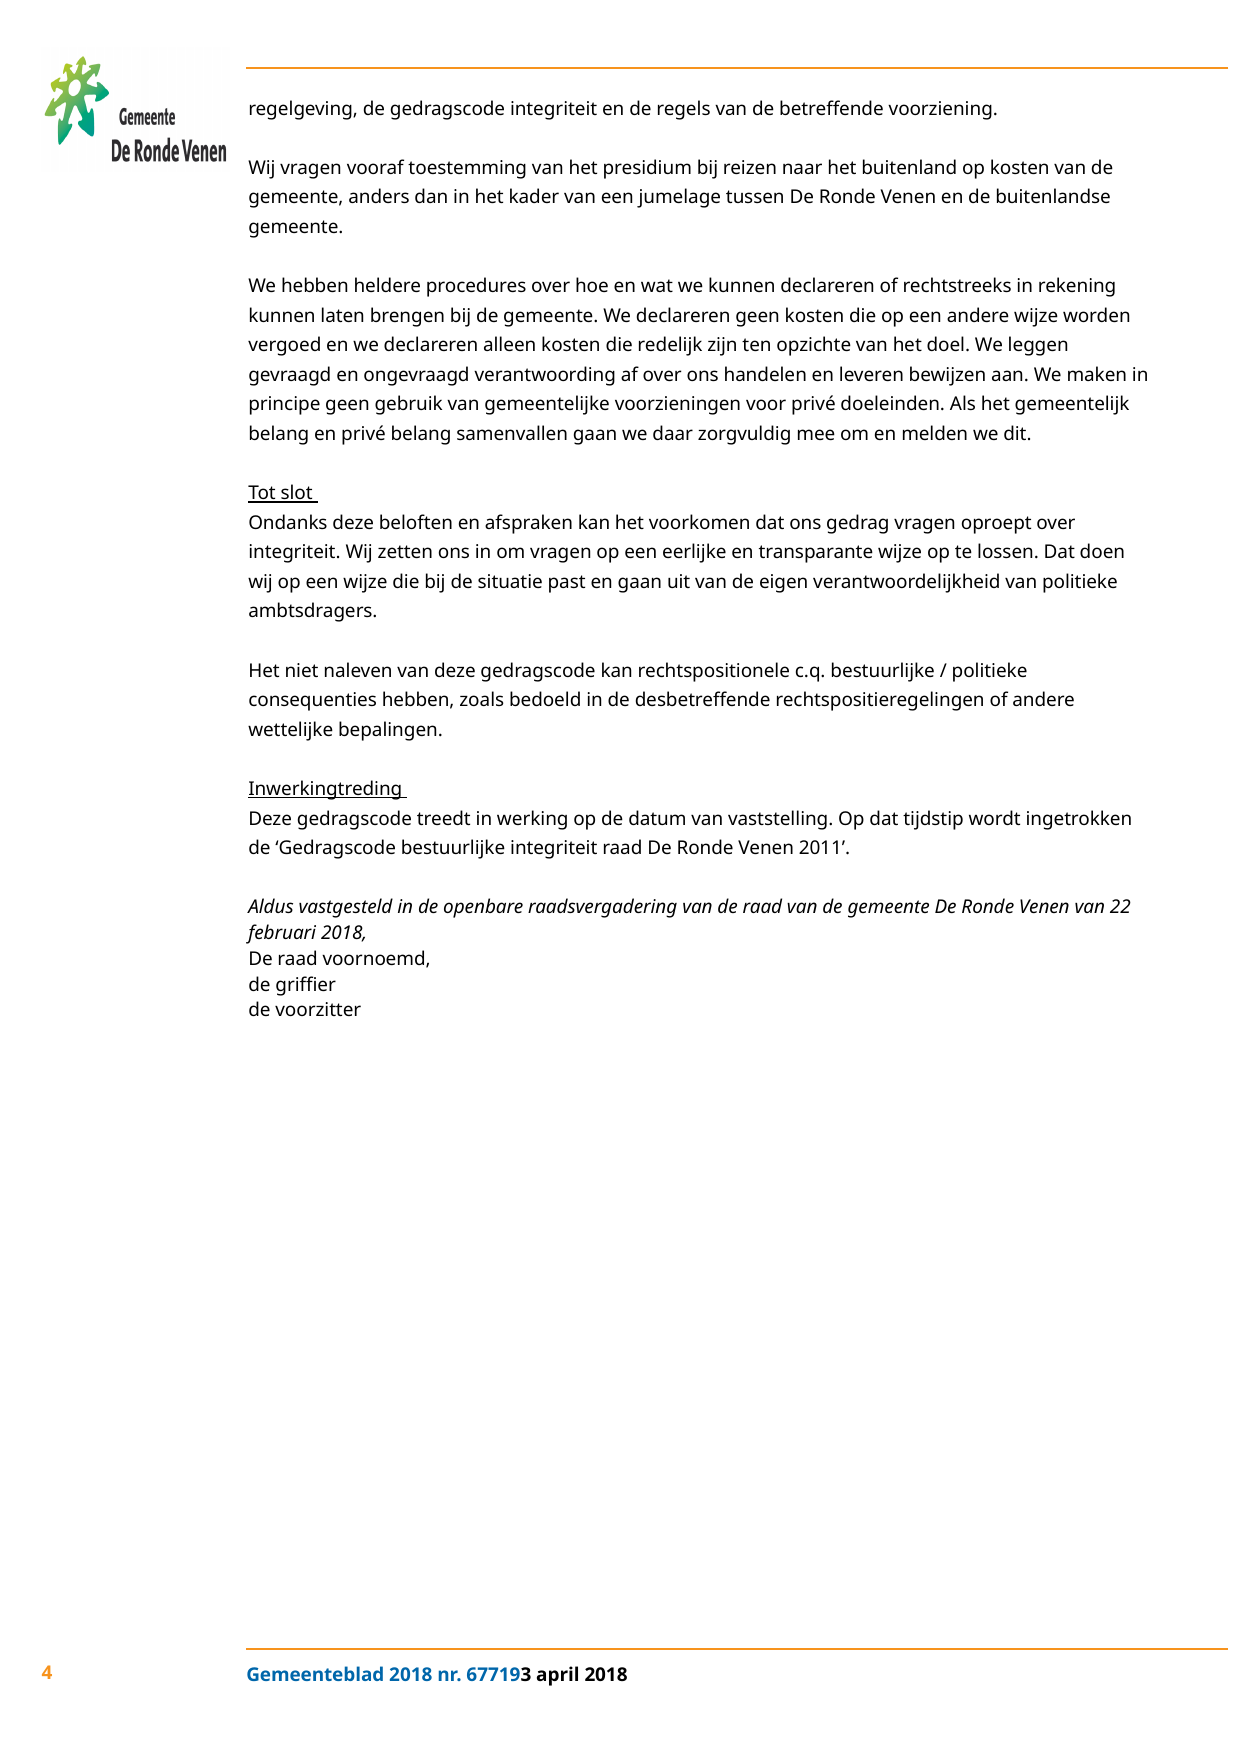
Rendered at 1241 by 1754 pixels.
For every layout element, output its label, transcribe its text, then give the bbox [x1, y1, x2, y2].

text Tot slot [248, 479, 1152, 505]
text Aldus vastgesteld in de openbare raadsvergadering van de raad van de gemeente De Ronde Venen van 22 februari 2018, [248, 893, 1152, 945]
text Deze gedragscode treedt in werking op de datum van vaststelling. Op dat tijdstip wordt ingetrokken de ‘Gedragscode bestuurlijke integriteit raad De Ronde Venen 2011’. [248, 805, 1152, 860]
text De raad voornoemd, [248, 945, 1152, 971]
text de griffier [248, 971, 1152, 996]
text We hebben heldere procedures over hoe en wat we kunnen declareren of rechtstreeks in rekening kunnen laten brengen bij de gemeente. We declareren geen kosten die op een andere wijze worden vergoed en we declareren alleen kosten die redelijk zijn ten opzichte van het doel. We leggen gevraagd en ongevraagd verantwoording af over ons handelen en leveren bewijzen aan. We maken in principe geen gebruik van gemeentelijke voorzieningen voor privé doeleinden. Als het gemeentelijk belang en privé belang samenvallen gaan we daar zorgvuldig mee om en melden we dit. [248, 272, 1152, 446]
text regelgeving, de gedragscode integriteit en de regels van de betreffende voorziening. [248, 95, 1152, 121]
text Wij vragen vooraf toestemming van het presidium bij reizen naar het buitenland op kosten van de gemeente, anders dan in het kader van een jumelage tussen De Ronde Venen en de buitenlandse gemeente. [248, 154, 1152, 239]
text Het niet naleven van deze gedragscode kan rechtspositionele c.q. bestuurlijke / politieke consequenties hebben, zoals bedoeld in de desbetreffende rechtspositieregelingen of andere wettelijke bepalingen. [248, 657, 1152, 742]
text de voorzitter [248, 996, 1152, 1022]
text Inwerkingtreding [248, 775, 1152, 801]
text Ondanks deze beloften en afspraken kan het voorkomen dat ons gedrag vragen oproept over integriteit. Wij zetten ons in om vragen op een eerlijke en transparante wijze op te lossen. Dat doen wij op een wijze die bij de situatie past en gaan uit van de eigen verantwoordelijkheid van politieke ambtsdragers. [248, 509, 1152, 623]
picture [41, 47, 231, 172]
